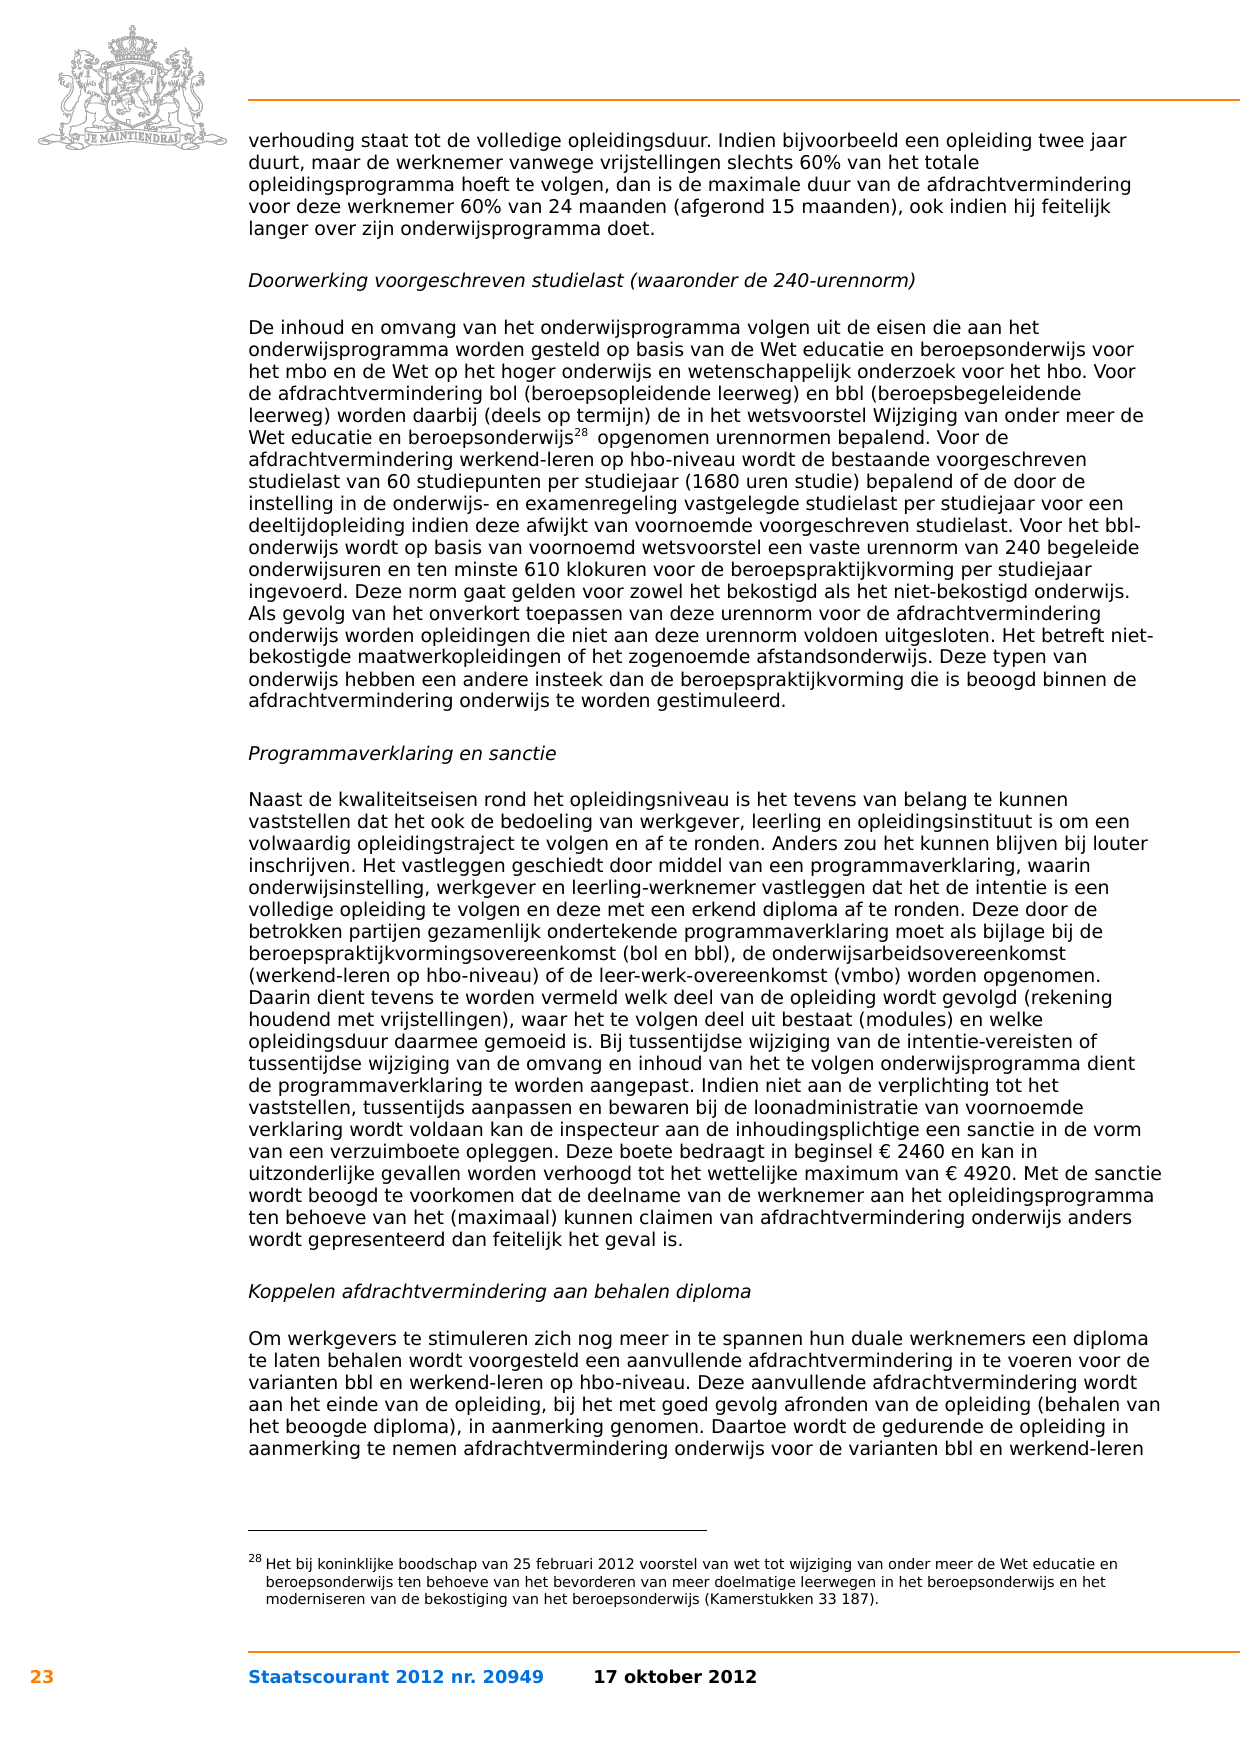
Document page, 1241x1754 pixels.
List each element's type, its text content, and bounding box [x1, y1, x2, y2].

subtitle Doorwerking voorgeschreven studielast (waaronder de 240-urennorm) [248, 270, 1163, 292]
text Naast de kwaliteitseisen rond het opleidingsniveau is het tevens van belang te kunnen vaststellen dat het ook de bedoeling van werkgever, leerling en opleidingsinstituut is om een volwaardig opleidingstraject te volgen en af te ronden. Anders zou het kunnen blijven bij louter inschrijven. Het vastleggen geschiedt door middel van een programmaverklaring, waarin onderwijsinstelling, werkgever en leerling-werknemer vastleggen dat het de intentie is een volledige opleiding te volgen en deze met een erkend diploma af te ronden. Deze door de betrokken partijen gezamenlijk ondertekende programmaverklaring moet als bijlage bij de beroepspraktijkvormingsovereenkomst (bol en bbl), de onderwijsarbeidsovereenkomst (werkend-leren op hbo-niveau) of de leer-werk-overeenkomst (vmbo) worden opgenomen. Daarin dient tevens te worden vermeld welk deel van de opleiding wordt gevolgd (rekening houdend met vrijstellingen), waar het te volgen deel uit bestaat (modules) en welke opleidingsduur daarmee gemoeid is. Bij tussentijdse wijziging van de intentie-vereisten of tussentijdse wijziging van de omvang en inhoud van het te volgen onderwijsprogramma dient de programmaverklaring te worden aangepast. Indien niet aan de verplichting tot het vaststellen, tussentijds aanpassen en bewaren bij de loonadministratie van voornoemde verklaring wordt voldaan kan de inspecteur aan de inhoudingsplichtige een sanctie in de vorm van een verzuimboete opleggen. Deze boete bedraagt in beginsel € 2460 en kan in uitzonderlijke gevallen worden verhoogd tot het wettelijke maximum van € 4920. Met de sanctie wordt beoogd te voorkomen dat de deelname van de werknemer aan het opleidingsprogramma ten behoeve van het (maximaal) kunnen claimen van afdrachtvermindering onderwijs anders wordt gepresenteerd dan feitelijk het geval is. [248, 789, 1163, 1251]
subtitle Programmaverklaring en sanctie [248, 742, 1163, 764]
text Het bij koninklijke boodschap van 25 februari 2012 voorstel van wet tot wijziging van onder meer de Wet educatie en beroepsonderwijs ten behoeve van het bevorderen van meer doelmatige leerwegen in het beroepsonderwijs en het moderniseren van de bekostiging van het beroepsonderwijs (Kamerstukken 33 187). [248, 1552, 1163, 1608]
subtitle Koppelen afdrachtvermindering aan behalen diploma [248, 1281, 1163, 1303]
text Om werkgevers te stimuleren zich nog meer in te spannen hun duale werknemers een diploma te laten behalen wordt voorgesteld een aanvullende afdrachtvermindering in te voeren voor de varianten bbl en werkend-leren op hbo-niveau. Deze aanvullende afdrachtvermindering wordt aan het einde van de opleiding, bij het met goed gevolg afronden van de opleiding (behalen van het beoogde diploma), in aanmerking genomen. Daartoe wordt de gedurende de opleiding in aanmerking te nemen afdrachtvermindering onderwijs voor de varianten bbl en werkend-leren [248, 1328, 1163, 1460]
text De inhoud en omvang van het onderwijsprogramma volgen uit de eisen die aan het onderwijsprogramma worden gesteld op basis van de Wet educatie en beroepsonderwijs voor het mbo en de Wet op het hoger onderwijs en wetenschappelijk onderzoek voor het hbo. Voor de afdrachtvermindering bol (beroepsopleidende leerweg) en bbl (beroepsbegeleidende leerweg) worden daarbij (deels op termijn) de in het wetsvoorstel Wijziging van onder meer de Wet educatie en beroepsonderwijs opgenomen urennormen bepalend. Voor de afdrachtvermindering werkend-leren op hbo-niveau wordt de bestaande voorgeschreven studielast van 60 studiepunten per studiejaar (1680 uren studie) bepalend of de door de instelling in de onderwijs- en examenregeling vastgelegde studielast per studiejaar voor een deeltijdopleiding indien deze afwijkt van voornoemde voorgeschreven studielast. Voor het bbl-onderwijs wordt op basis van voornoemd wetsvoorstel een vaste urennorm van 240 begeleide onderwijsuren en ten minste 610 klokuren voor de beroepspraktijkvorming per studiejaar ingevoerd. Deze norm gaat gelden voor zowel het bekostigd als het niet-bekostigd onderwijs. Als gevolg van het onverkort toepassen van deze urennorm voor de afdrachtvermindering onderwijs worden opleidingen die niet aan deze urennorm voldoen uitgesloten. Het betreft niet-bekostigde maatwerkopleidingen of het zogenoemde afstandsonderwijs. Deze typen van onderwijs hebben een andere insteek dan de beroepspraktijkvorming die is beoogd binnen de afdrachtvermindering onderwijs te worden gestimuleerd. [248, 317, 1163, 712]
text verhouding staat tot de volledige opleidingsduur. Indien bijvoorbeeld een opleiding twee jaar duurt, maar de werknemer vanwege vrijstellingen slechts 60% van het totale opleidingsprogramma hoeft te volgen, dan is de maximale duur van de afdrachtvermindering voor deze werknemer 60% van 24 maanden (afgerond 15 maanden), ook indien hij feitelijk langer over zijn onderwijsprogramma doet. [248, 130, 1163, 240]
picture [38, 25, 227, 150]
